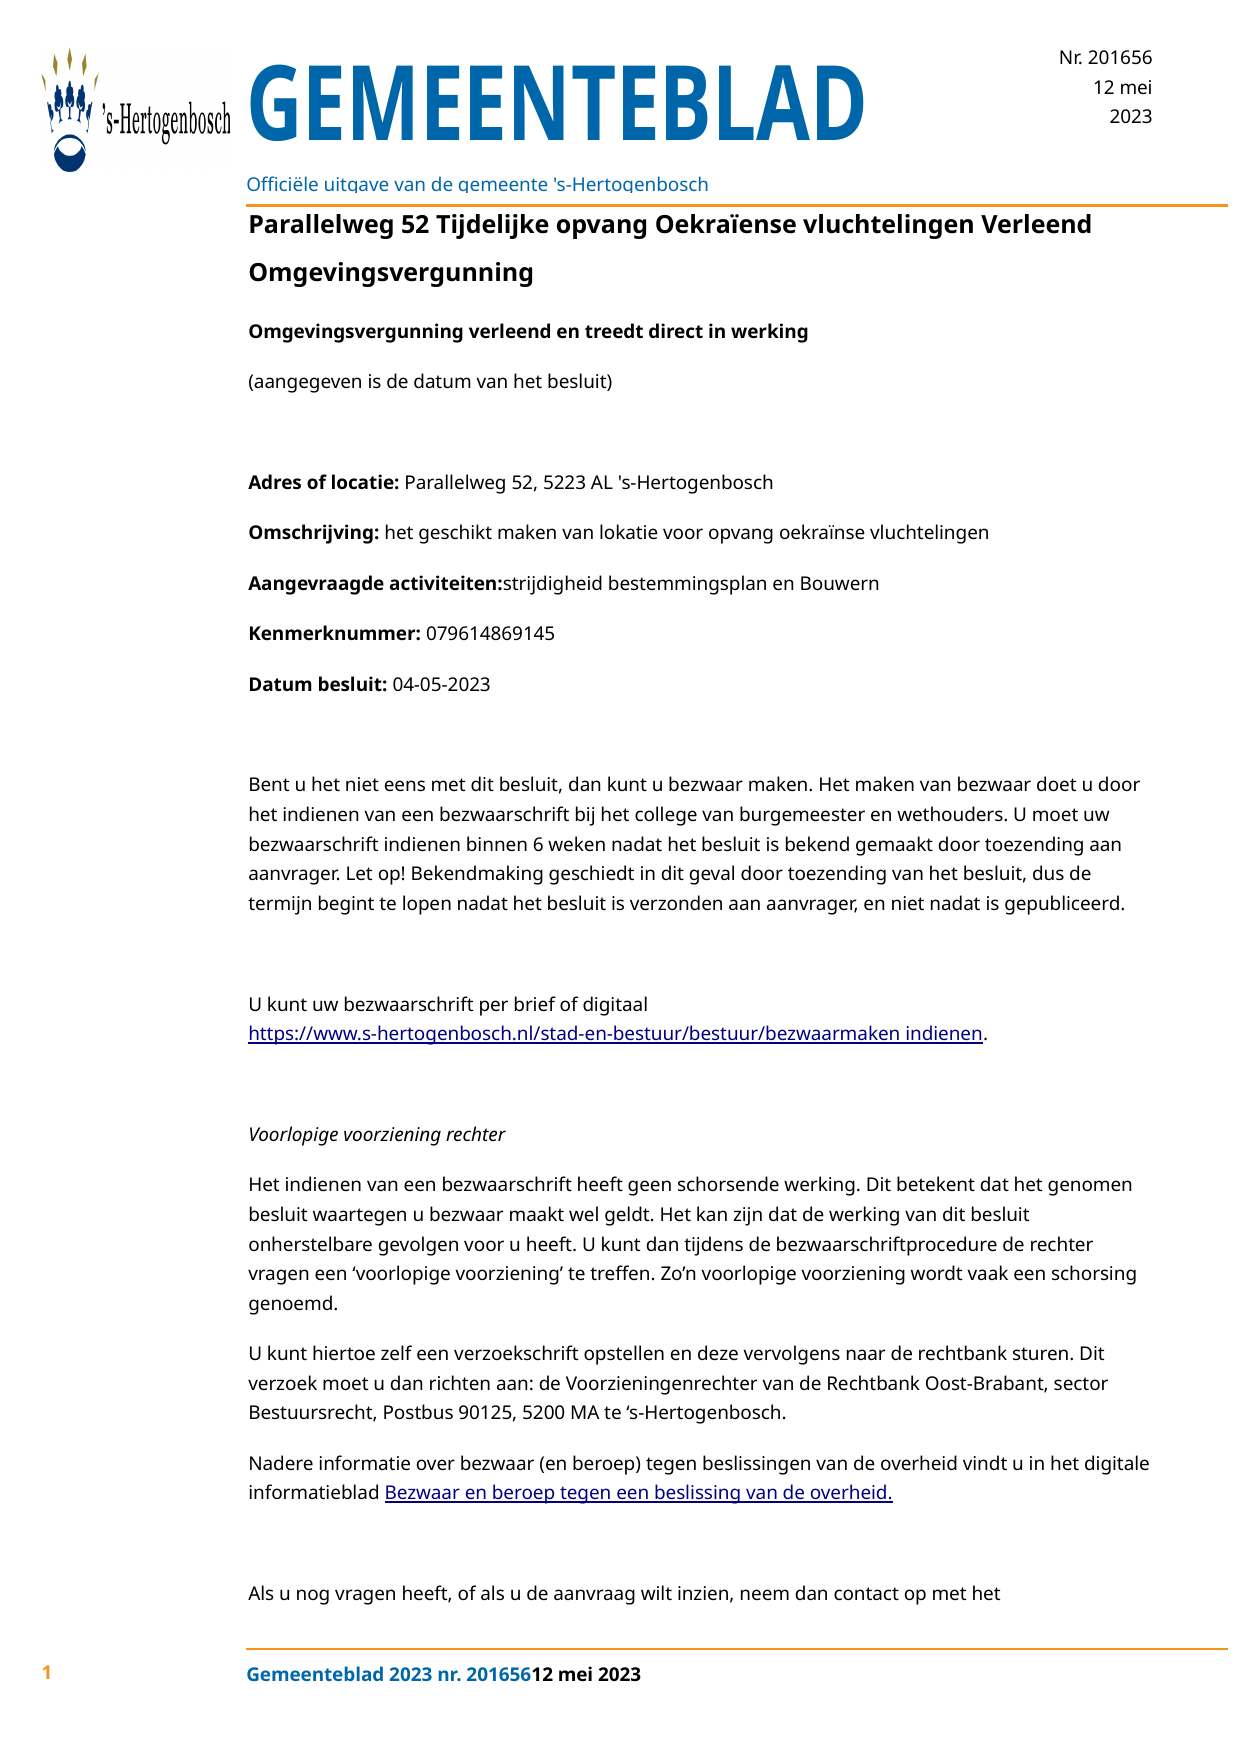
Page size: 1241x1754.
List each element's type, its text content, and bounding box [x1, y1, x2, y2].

text Als u nog vragen heeft, of als u de aanvraag wilt inzien, neem dan contact op met het [248, 1580, 1152, 1606]
text (aangegeven is de datum van het besluit) [248, 368, 1152, 394]
text Omgevingsvergunning verleend en treedt direct in werking [248, 318, 1152, 344]
text Adres of locatie: Parallelweg 52, 5223 AL 's-Hertogenbosch [248, 469, 1152, 495]
text Aangevraagde activiteiten:strijdigheid bestemmingsplan en Bouwern [248, 570, 1152, 596]
text Bent u het niet eens met dit besluit, dan kunt u bezwaar maken. Het maken van bezwaar doet u door het indienen van een bezwaarschrift bij het college van burgemeester en wethouders. U moet uw bezwaarschrift indienen binnen 6 weken nadat het besluit is bekend gemaakt door toezending aan aanvrager. Let op! Bekendmaking geschiedt in dit geval door toezending van het besluit, dus de termijn begint te lopen nadat het besluit is verzonden aan aanvrager, en niet nadat is gepubliceerd. [248, 772, 1152, 916]
text U kunt hiertoe zelf een verzoekschrift opstellen en deze vervolgens naar de rechtbank sturen. Dit verzoek moet u dan richten aan: de Voorzieningenrechter van de Rechtbank Oost-Brabant, sector Bestuursrecht, Postbus 90125, 5200 MA te ‘s-Hertogenbosch. [248, 1340, 1152, 1425]
text Kenmerknummer: 079614869145 [248, 620, 1152, 646]
text Parallelweg 52 Tijdelijke opvang Oekraïense vluchtelingen Verleend Omgevingsvergunning [248, 207, 1152, 288]
text U kunt uw bezwaarschrift per brief of digitaal https://www.s-hertogenbosch.nl/stad-en-bestuur/bestuur/bezwaarmaken indienen. [248, 991, 1152, 1046]
text Nadere informatie over bezwaar (en beroep) tegen beslissingen van de overheid vindt u in het digitale informatieblad Bezwaar en beroep tegen een beslissing van de overheid. [248, 1450, 1152, 1505]
text Het indienen van een bezwaarschrift heeft geen schorsende werking. Dit betekent dat het genomen besluit waartegen u bezwaar maakt wel geldt. Het kan zijn dat de werking van dit besluit onherstelbare gevolgen voor u heeft. U kunt dan tijdens de bezwaarschriftprocedure de rechter vragen een ‘voorlopige voorziening’ te treffen. Zo’n voorlopige voorziening wordt vaak een schorsing genoemd. [248, 1172, 1152, 1316]
picture [41, 47, 231, 172]
text Voorlopige voorziening rechter [248, 1121, 1152, 1147]
text Omschrijving: het geschikt maken van lokatie voor opvang oekraïnse vluchtelingen [248, 519, 1152, 545]
text Datum besluit: 04-05-2023 [248, 671, 1152, 697]
